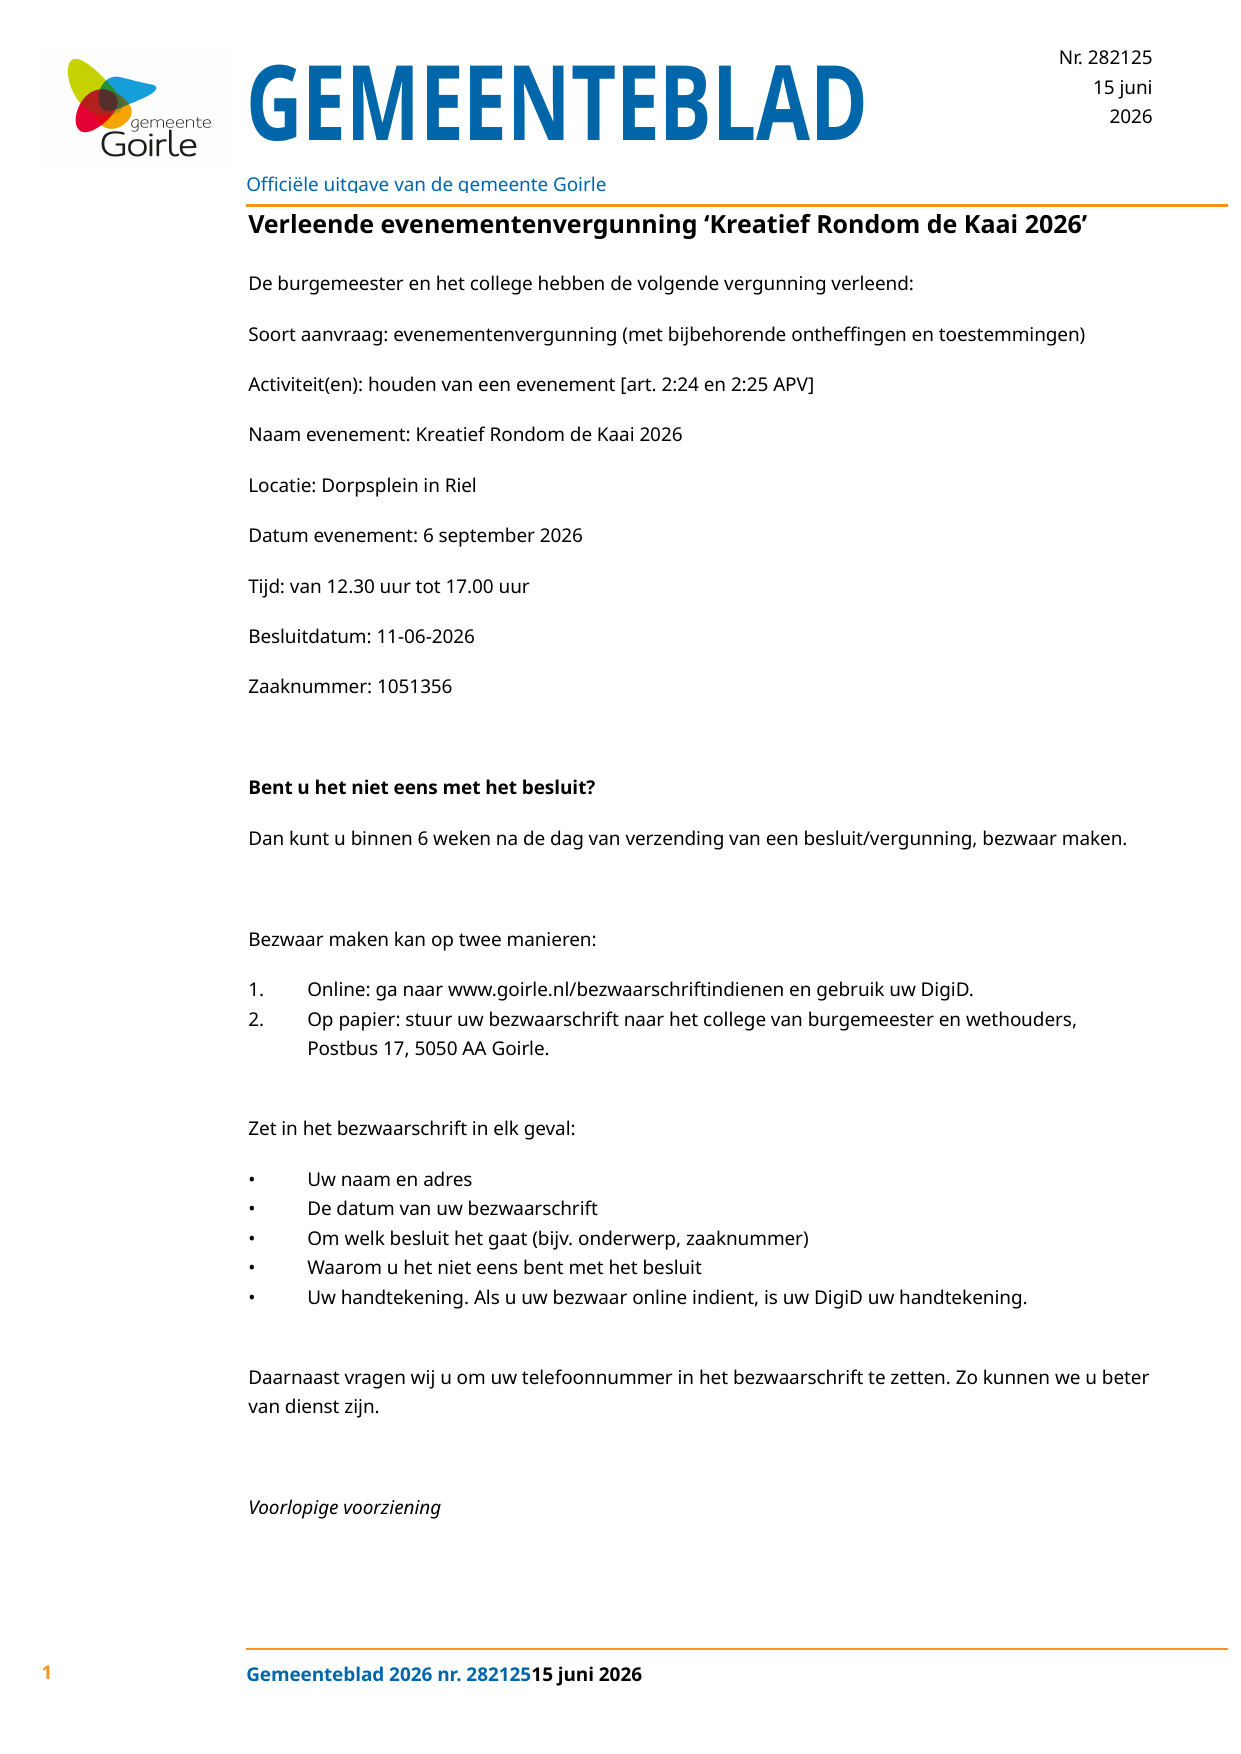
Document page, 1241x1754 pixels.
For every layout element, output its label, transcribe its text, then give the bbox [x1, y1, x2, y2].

text Activiteit(en): houden van een evenement [art. 2:24 en 2:25 APV] [248, 371, 1152, 397]
text Locatie: Dorpsplein in Riel [248, 472, 1152, 498]
text Bezwaar maken kan op twee manieren: [248, 926, 1152, 951]
list Uw naam en adres [248, 1166, 1152, 1191]
text Soort aanvraag: evenementenvergunning (met bijbehorende ontheffingen en toestemmingen) [248, 321, 1152, 346]
text Naam evenement: Kreatief Rondom de Kaai 2026 [248, 422, 1152, 447]
list Online: ga naar www.goirle.nl/bezwaarschriftindienen en gebruik uw DigiD. [248, 976, 1152, 1002]
text Verleende evenementenvergunning ‘Kreatief Rondom de Kaai 2026’ [248, 207, 1152, 241]
picture [41, 47, 231, 172]
list Uw handtekening. Als u uw bezwaar online indient, is uw DigiD uw handtekening. [248, 1284, 1152, 1310]
text Voorlopige voorziening [248, 1494, 1152, 1520]
text Zet in het bezwaarschrift in elk geval: [248, 1115, 1152, 1141]
text Daarnaast vragen wij u om uw telefoonnummer in het bezwaarschrift te zetten. Zo kunnen we u beter van dienst zijn. [248, 1364, 1152, 1419]
text Dan kunt u binnen 6 weken na de dag van verzending van een besluit/vergunning, bezwaar maken. [248, 825, 1152, 851]
text Datum evenement: 6 september 2026 [248, 522, 1152, 548]
list Waarom u het niet eens bent met het besluit [248, 1254, 1152, 1280]
list De datum van uw bezwaarschrift [248, 1195, 1152, 1221]
text De burgemeester en het college hebben de volgende vergunning verleend: [248, 270, 1152, 296]
text Tijd: van 12.30 uur tot 17.00 uur [248, 573, 1152, 598]
text Besluitdatum: 11-06-2026 [248, 623, 1152, 649]
text Zaaknummer: 1051356 [248, 674, 1152, 699]
text Bent u het niet eens met het besluit? [248, 774, 1152, 800]
list Op papier: stuur uw bezwaarschrift naar het college van burgemeester en wethouders, Postbus 17, 5050 AA Goirle. [248, 1006, 1152, 1061]
list Om welk besluit het gaat (bijv. onderwerp, zaaknummer) [248, 1225, 1152, 1251]
